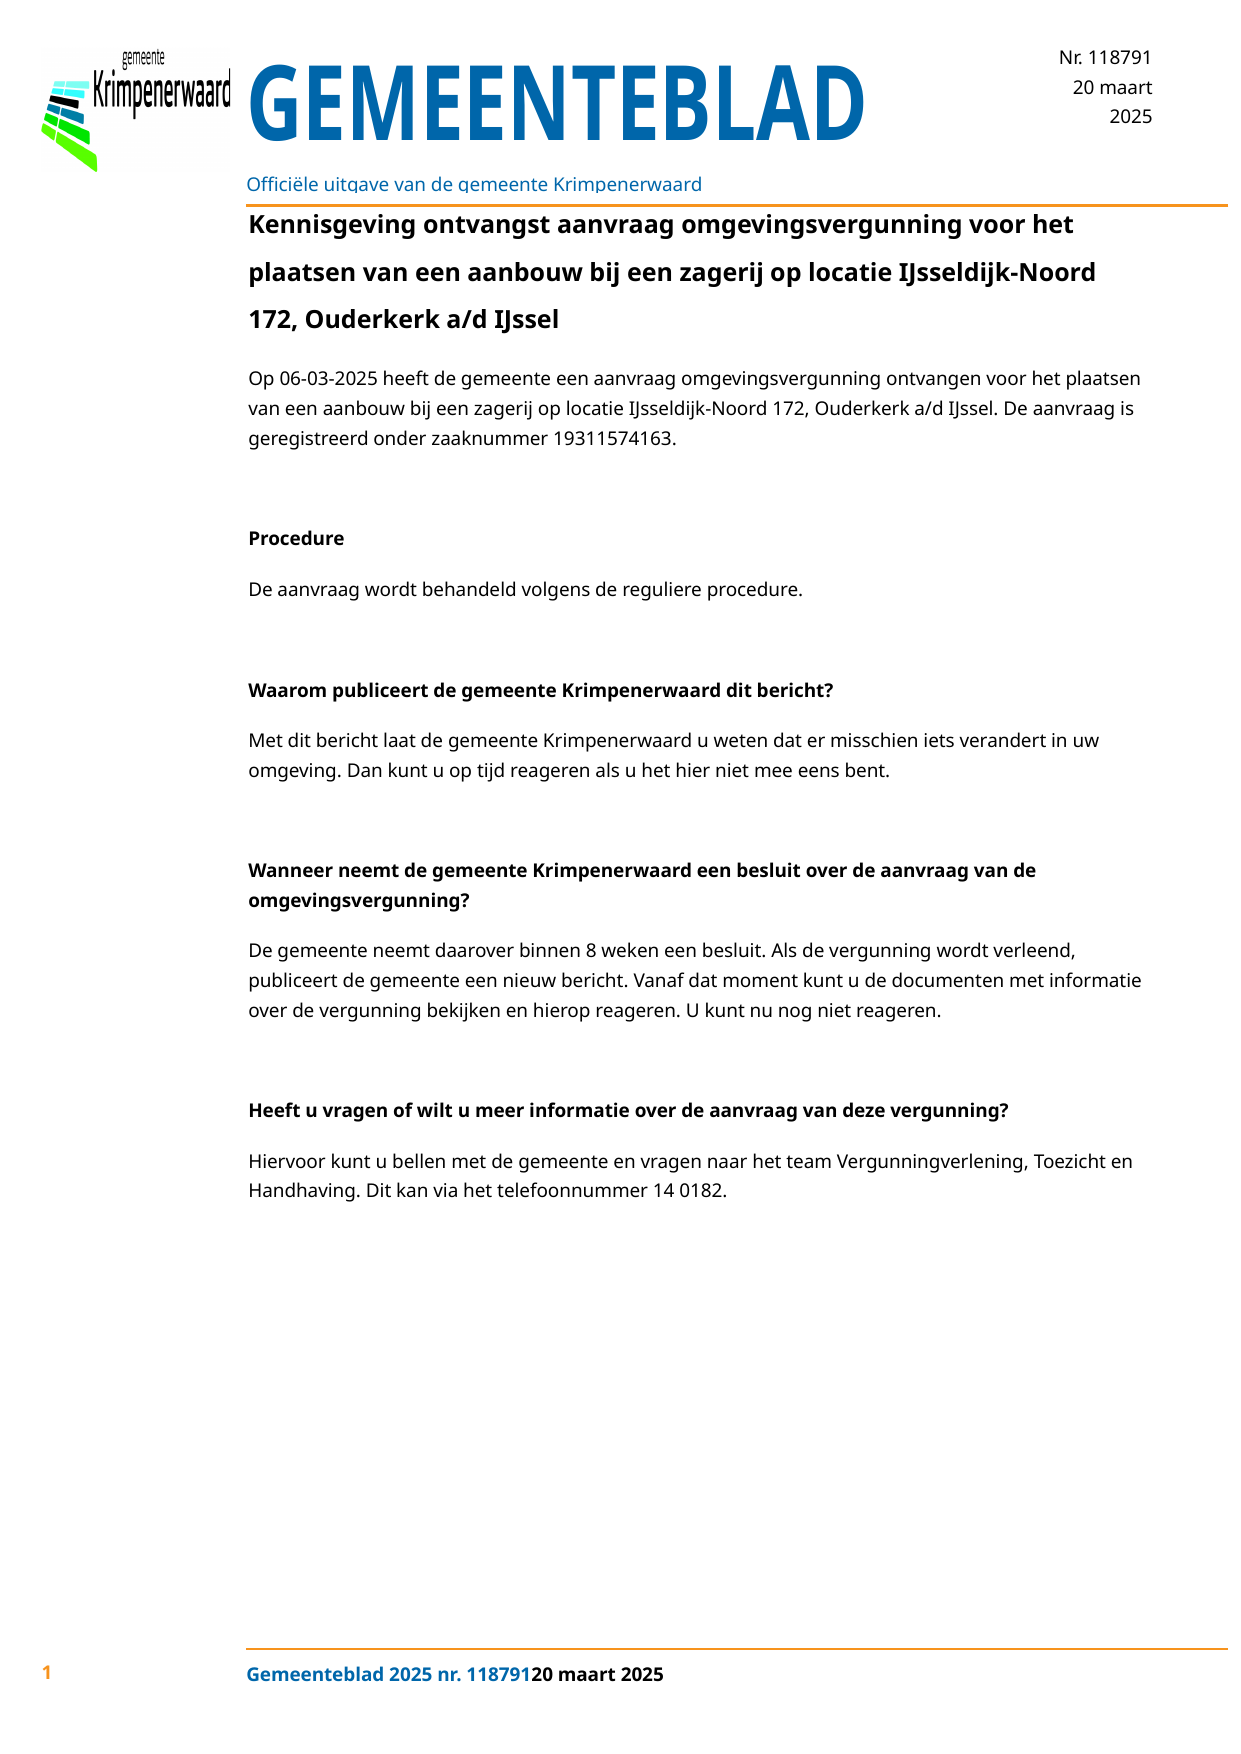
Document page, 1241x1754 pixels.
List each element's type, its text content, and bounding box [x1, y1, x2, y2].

text Procedure [248, 526, 1152, 551]
text Heeft u vragen of wilt u meer informatie over de aanvraag van deze vergunning? [248, 1098, 1152, 1123]
text Waarom publiceert de gemeente Krimpenerwaard dit bericht? [248, 677, 1152, 702]
text De aanvraag wordt behandeld volgens de reguliere procedure. [248, 576, 1152, 602]
picture [41, 47, 231, 172]
text Wanneer neemt de gemeente Krimpenerwaard een besluit over de aanvraag van de omgevingsvergunning? [248, 858, 1152, 913]
text Met dit bericht laat de gemeente Krimpenerwaard u weten dat er misschien iets verandert in uw omgeving. Dan kunt u op tijd reageren als u het hier niet mee eens bent. [248, 727, 1152, 782]
text Hiervoor kunt u bellen met de gemeente en vragen naar het team Vergunningverlening, Toezicht en Handhaving. Dit kan via het telefoonnummer 14 0182. [248, 1148, 1152, 1203]
text De gemeente neemt daarover binnen 8 weken een besluit. Als de vergunning wordt verleend, publiceert de gemeente een nieuw bericht. Vanaf dat moment kunt u de documenten met informatie over de vergunning bekijken en hierop reageren. U kunt nu nog niet reageren. [248, 938, 1152, 1022]
text Op 06-03-2025 heeft de gemeente een aanvraag omgevingsvergunning ontvangen voor het plaatsen van een aanbouw bij een zagerij op locatie IJsseldijk-Noord 172, Ouderkerk a/d IJssel. De aanvraag is geregistreerd onder zaaknummer 19311574163. [248, 366, 1152, 450]
text Kennisgeving ontvangst aanvraag omgevingsvergunning voor het plaatsen van een aanbouw bij een zagerij op locatie IJsseldijk-Noord 172, Ouderkerk a/d IJssel [248, 207, 1152, 336]
